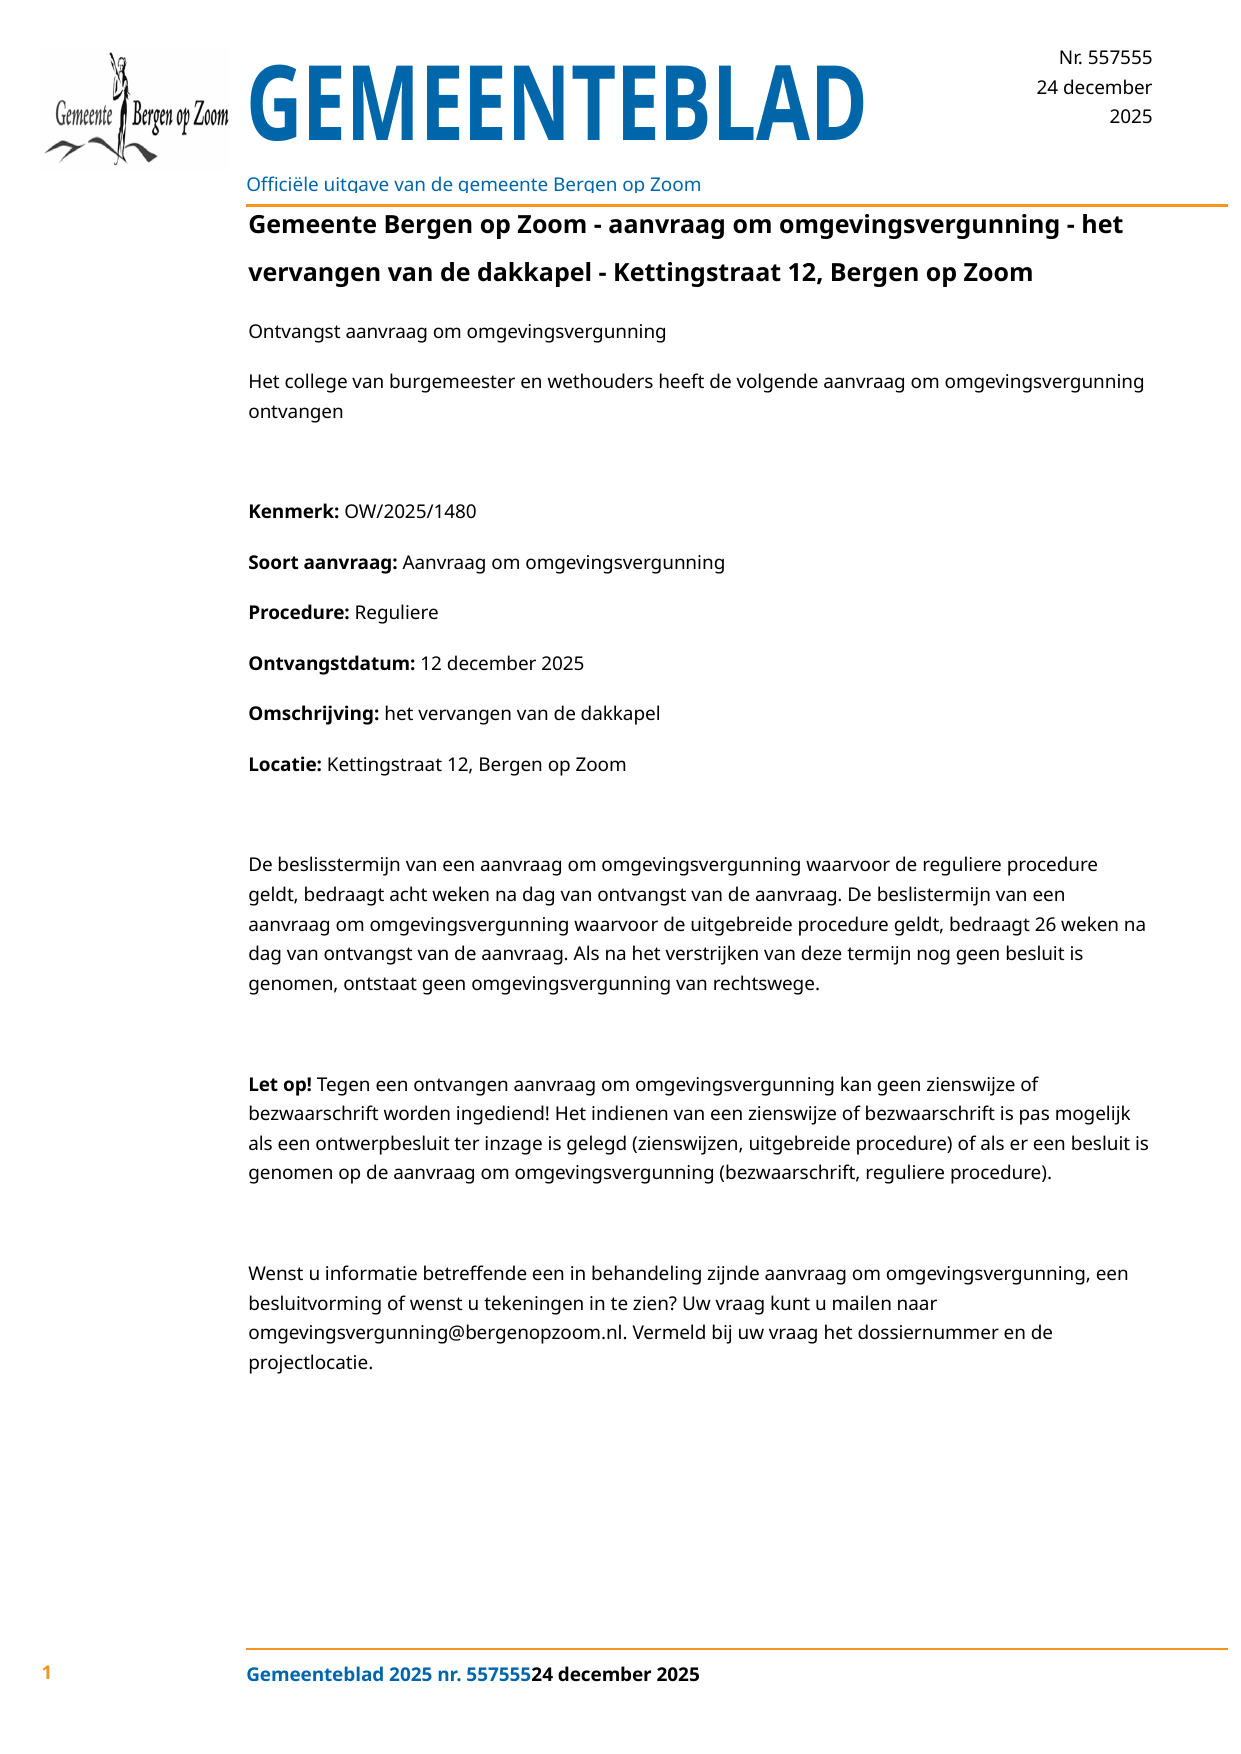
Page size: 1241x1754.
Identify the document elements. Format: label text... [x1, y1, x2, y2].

text Omschrijving: het vervangen van de dakkapel [248, 700, 1152, 726]
text Kenmerk: OW/2025/1480 [248, 499, 1152, 524]
text Wenst u informatie betreffende een in behandeling zijnde aanvraag om omgevingsvergunning, een besluitvorming of wenst u tekeningen in te zien? Uw vraag kunt u mailen naar omgevingsvergunning@bergenopzoom.nl. Vermeld bij uw vraag het dossiernummer en de projectlocatie. [248, 1260, 1152, 1375]
text Het college van burgemeester en wethouders heeft de volgende aanvraag om omgevingsvergunning ontvangen [248, 368, 1152, 424]
text Locatie: Kettingstraat 12, Bergen op Zoom [248, 751, 1152, 777]
text Gemeente Bergen op Zoom - aanvraag om omgevingsvergunning - het vervangen van de dakkapel - Kettingstraat 12, Bergen op Zoom [248, 207, 1152, 288]
text De beslisstermijn van een aanvraag om omgevingsvergunning waarvoor de reguliere procedure geldt, bedraagt acht weken na dag van ontvangst van de aanvraag. De beslistermijn van een aanvraag om omgevingsvergunning waarvoor de uitgebreide procedure geldt, bedraagt 26 weken na dag van ontvangst van de aanvraag. Als na het verstrijken van deze termijn nog geen besluit is genomen, ontstaat geen omgevingsvergunning van rechtswege. [248, 852, 1152, 996]
picture [41, 47, 231, 172]
text Procedure: Reguliere [248, 599, 1152, 625]
text Soort aanvraag: Aanvraag om omgevingsvergunning [248, 549, 1152, 575]
text Ontvangstdatum: 12 december 2025 [248, 650, 1152, 676]
text Ontvangst aanvraag om omgevingsvergunning [248, 318, 1152, 344]
text Let op! Tegen een ontvangen aanvraag om omgevingsvergunning kan geen zienswijze of bezwaarschrift worden ingediend! Het indienen van een zienswijze of bezwaarschrift is pas mogelijk als een ontwerpbesluit ter inzage is gelegd (zienswijzen, uitgebreide procedure) of als er een besluit is genomen op de aanvraag om omgevingsvergunning (bezwaarschrift, reguliere procedure). [248, 1071, 1152, 1185]
